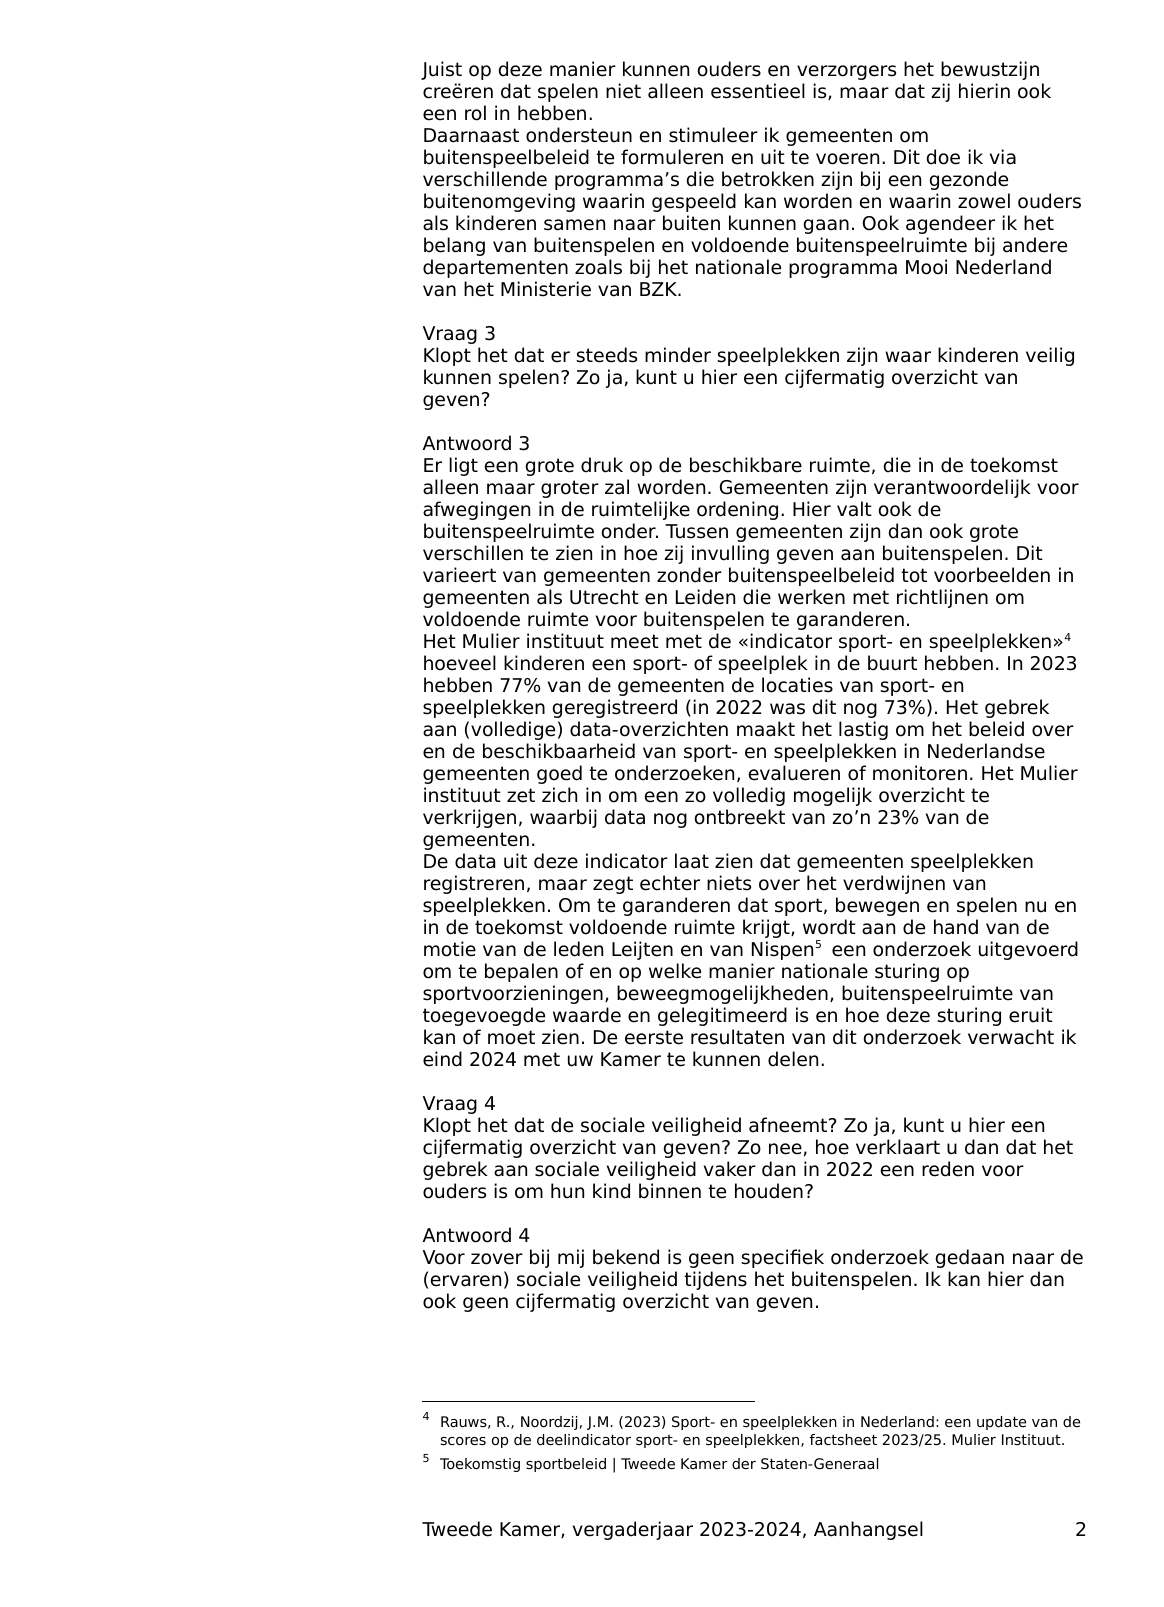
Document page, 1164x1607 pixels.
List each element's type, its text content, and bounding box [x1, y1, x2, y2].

text Toekomstig sportbeleid | Tweede Kamer der Staten-Generaal [422, 1452, 1087, 1474]
text Juist op deze manier kunnen ouders en verzorgers het bewustzijn creëren dat spelen niet alleen essentieel is, maar dat zij hierin ook een rol in hebben. [422, 59, 1087, 125]
text Klopt het dat er steeds minder speelplekken zijn waar kinderen veilig kunnen spelen? Zo ja, kunt u hier een cijfermatig overzicht van geven? [422, 345, 1087, 411]
text Vraag 3 [422, 323, 1087, 345]
text Voor zover bij mij bekend is geen specifiek onderzoek gedaan naar de (ervaren) sociale veiligheid tijdens het buitenspelen. Ik kan hier dan ook geen cijfermatig overzicht van geven. [422, 1247, 1087, 1313]
text Antwoord 4 [422, 1225, 1087, 1247]
text Antwoord 3 [422, 433, 1087, 455]
text Er ligt een grote druk op de beschikbare ruimte, die in de toekomst alleen maar groter zal worden. Gemeenten zijn verantwoordelijk voor afwegingen in de ruimtelijke ordening. Hier valt ook de buitenspeelruimte onder. Tussen gemeenten zijn dan ook grote verschillen te zien in hoe zij invulling geven aan buitenspelen. Dit varieert van gemeenten zonder buitenspeelbeleid tot voorbeelden in gemeenten als Utrecht en Leiden die werken met richtlijnen om voldoende ruimte voor buitenspelen te garanderen. [422, 455, 1087, 631]
text Rauws, R., Noordzij, J.M. (2023) Sport- en speelplekken in Nederland: een update van de scores op de deelindicator sport- en speelplekken, factsheet 2023/25. Mulier Instituut. [422, 1410, 1087, 1449]
text Vraag 4 [422, 1093, 1087, 1115]
text Klopt het dat de sociale veiligheid afneemt? Zo ja, kunt u hier een cijfermatig overzicht van geven? Zo nee, hoe verklaart u dan dat het gebrek aan sociale veiligheid vaker dan in 2022 een reden voor ouders is om hun kind binnen te houden? [422, 1115, 1087, 1203]
text Het Mulier instituut meet met de «indicator sport- en speelplekken» hoeveel kinderen een sport- of speelplek in de buurt hebben. In 2023 hebben 77% van de gemeenten de locaties van sport- en speelplekken geregistreerd (in 2022 was dit nog 73%). Het gebrek aan (volledige) data-overzichten maakt het lastig om het beleid over en de beschikbaarheid van sport- en speelplekken in Nederlandse gemeenten goed te onderzoeken, evalueren of monitoren. Het Mulier instituut zet zich in om een zo volledig mogelijk overzicht te verkrijgen, waarbij data nog ontbreekt van zo’n 23% van de gemeenten. [422, 631, 1087, 851]
text Daarnaast ondersteun en stimuleer ik gemeenten om buitenspeelbeleid te formuleren en uit te voeren. Dit doe ik via verschillende programma’s die betrokken zijn bij een gezonde buitenomgeving waarin gespeeld kan worden en waarin zowel ouders als kinderen samen naar buiten kunnen gaan. Ook agendeer ik het belang van buitenspelen en voldoende buitenspeelruimte bij andere departementen zoals bij het nationale programma Mooi Nederland van het Ministerie van BZK. [422, 125, 1087, 301]
text De data uit deze indicator laat zien dat gemeenten speelplekken registreren, maar zegt echter niets over het verdwijnen van speelplekken. Om te garanderen dat sport, bewegen en spelen nu en in de toekomst voldoende ruimte krijgt, wordt aan de hand van de motie van de leden Leijten en van Nispen een onderzoek uitgevoerd om te bepalen of en op welke manier nationale sturing op sportvoorzieningen, beweegmogelijkheden, buitenspeelruimte van toegevoegde waarde en gelegitimeerd is en hoe deze sturing eruit kan of moet zien. De eerste resultaten van dit onderzoek verwacht ik eind 2024 met uw Kamer te kunnen delen. [422, 851, 1087, 1071]
